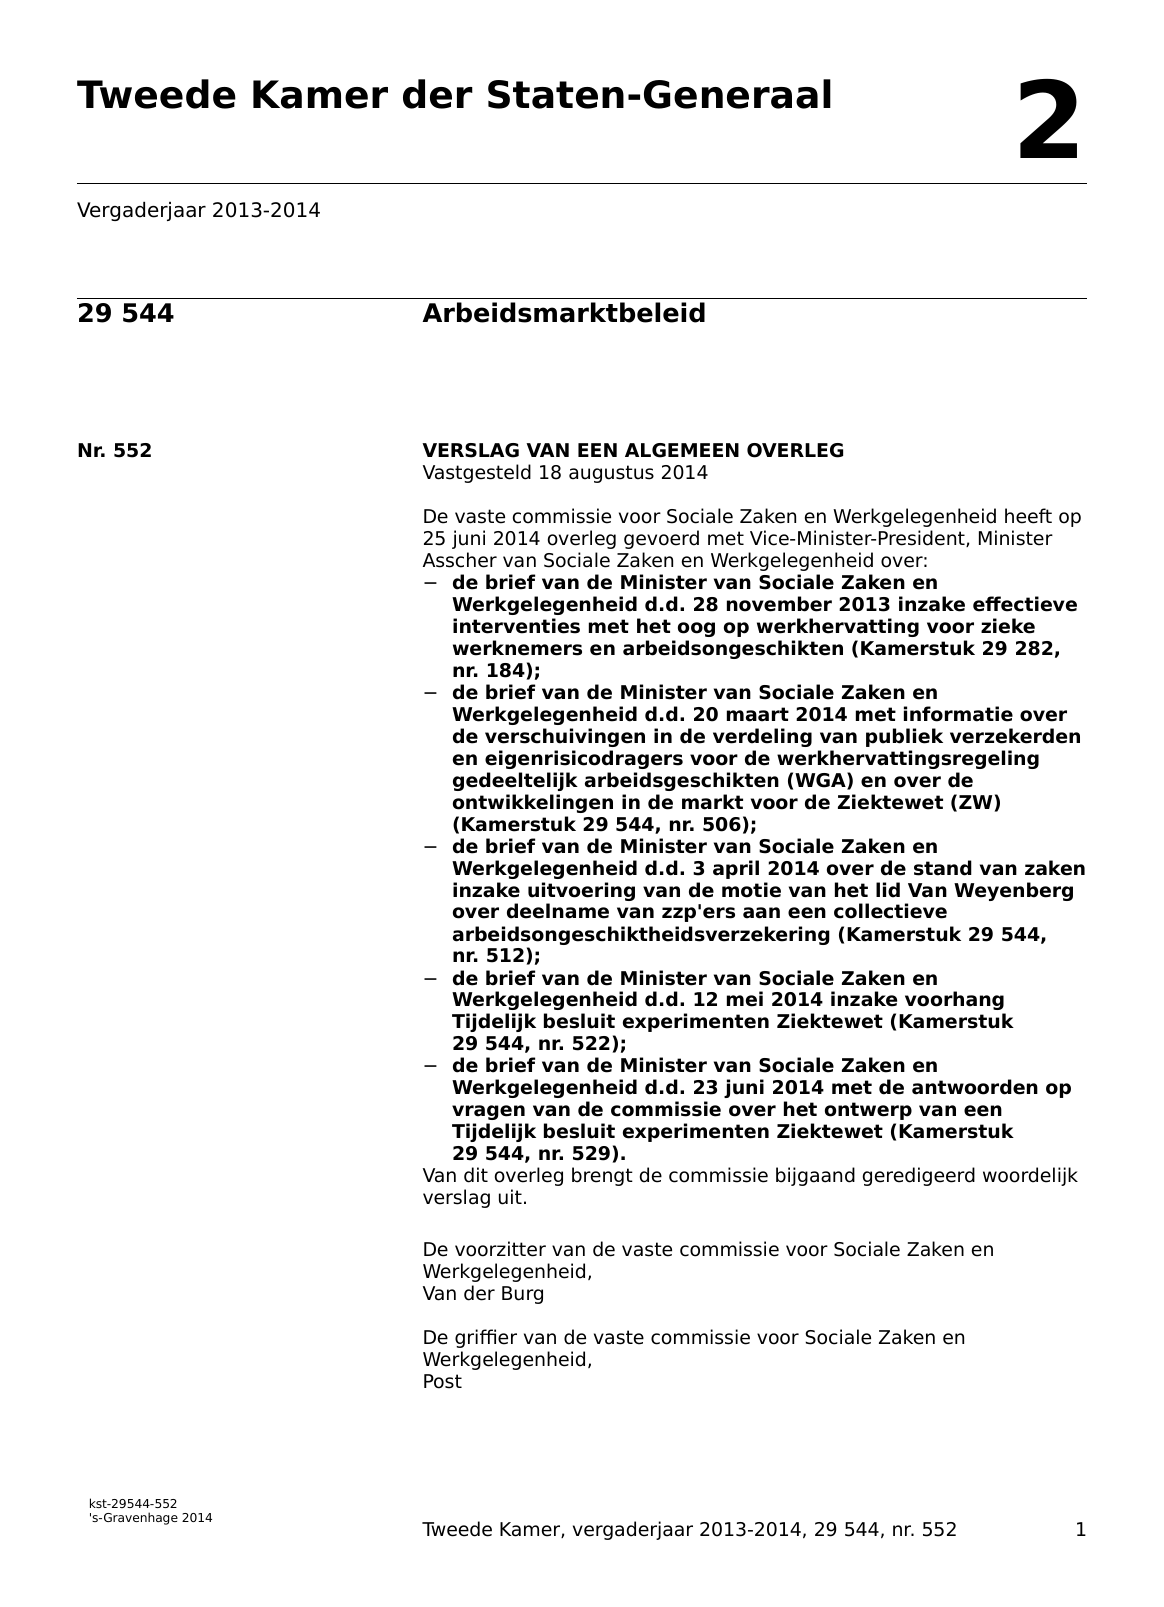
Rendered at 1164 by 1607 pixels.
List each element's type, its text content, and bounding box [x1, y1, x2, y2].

text kst-29544-552 [88, 1497, 323, 1511]
text − de brief van de Minister van Sociale Zaken en Werkgelegenheid d.d. 12 mei 2014 inzake voorhang Tijdelijk besluit experimenten Ziektewet (Kamerstuk 29 544, nr. 522); [422, 967, 1087, 1055]
table_header Tweede Kamer der Staten-Generaal [77, 59, 886, 183]
text De griffier van de vaste commissie voor Sociale Zaken en Werkgelegenheid, Post [422, 1327, 1087, 1393]
text Van dit overleg brengt de commissie bijgaand geredigeerd woordelijk verslag uit. [422, 1165, 1087, 1209]
text − de brief van de Minister van Sociale Zaken en Werkgelegenheid d.d. 3 april 2014 over de stand van zaken inzake uitvoering van de motie van het lid Van Weyenberg over deelname van zzp'ers aan een collectieve arbeidsongeschiktheidsverzekering (Kamerstuk 29 544, nr. 512); [422, 836, 1087, 967]
table_header 2 [886, 59, 1087, 183]
text − de brief van de Minister van Sociale Zaken en Werkgelegenheid d.d. 23 juni 2014 met de antwoorden op vragen van de commissie over het ontwerp van een Tijdelijk besluit experimenten Ziektewet (Kamerstuk 29 544, nr. 529). [422, 1055, 1087, 1165]
subtitle 29 544 Arbeidsmarktbeleid [77, 299, 1087, 329]
text − de brief van de Minister van Sociale Zaken en Werkgelegenheid d.d. 28 november 2013 inzake effectieve interventies met het oog op werkhervatting voor zieke werknemers en arbeidsongeschikten (Kamerstuk 29 282, nr. 184); [422, 572, 1087, 682]
text − de brief van de Minister van Sociale Zaken en Werkgelegenheid d.d. 20 maart 2014 met informatie over de verschuivingen in de verdeling van publiek verzekerden en eigenrisicodragers voor de werkhervattingsregeling gedeeltelijk arbeidsgeschikten (WGA) en over de ontwikkelingen in de markt voor de Ziektewet (ZW) (Kamerstuk 29 544, nr. 506); [422, 682, 1087, 836]
text 's-Gravenhage 2014 [88, 1511, 323, 1525]
text De voorzitter van de vaste commissie voor Sociale Zaken en Werkgelegenheid, Van der Burg [422, 1239, 1087, 1305]
subtitle Nr. 552 VERSLAG VAN EEN ALGEMEEN OVERLEG [77, 440, 1087, 462]
text De vaste commissie voor Sociale Zaken en Werkgelegenheid heeft op 25 juni 2014 overleg gevoerd met Vice-Minister-President, Minister Asscher van Sociale Zaken en Werkgelegenheid over: [422, 506, 1087, 572]
table_cell Vergaderjaar 2013-2014 [77, 184, 1087, 298]
text Vastgesteld 18 augustus 2014 [422, 462, 1087, 484]
